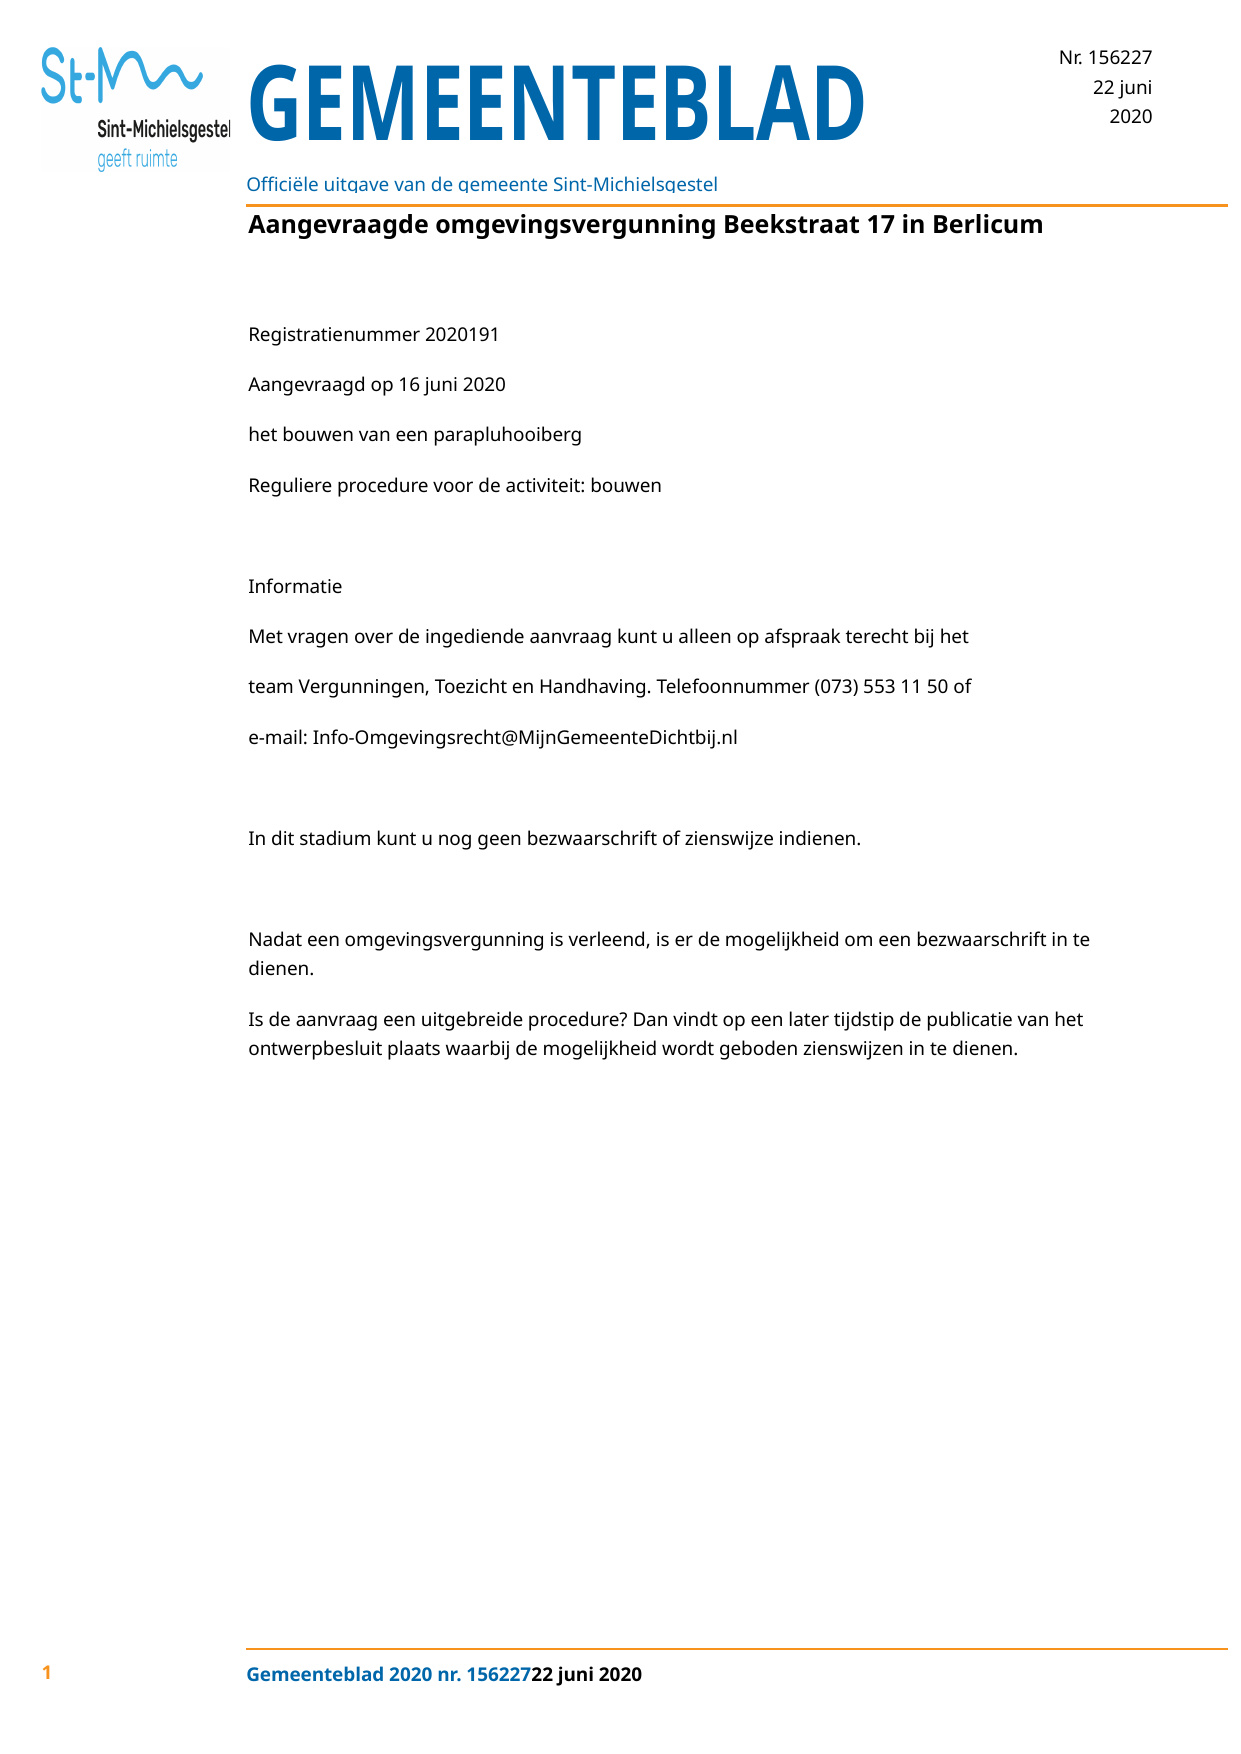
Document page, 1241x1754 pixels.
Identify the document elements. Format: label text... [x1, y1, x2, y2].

text team Vergunningen, Toezicht en Handhaving. Telefoonnummer (073) 553 11 50 of [248, 674, 1152, 699]
text In dit stadium kunt u nog geen bezwaarschrift of zienswijze indienen. [248, 825, 1152, 851]
picture [41, 47, 231, 172]
text Met vragen over de ingediende aanvraag kunt u alleen op afspraak terecht bij het [248, 623, 1152, 649]
text Nadat een omgevingsvergunning is verleend, is er de mogelijkheid om een bezwaarschrift in te dienen. [248, 926, 1152, 981]
text Aangevraagde omgevingsvergunning Beekstraat 17 in Berlicum [248, 207, 1152, 241]
text het bouwen van een parapluhooiberg [248, 422, 1152, 447]
text Aangevraagd op 16 juni 2020 [248, 371, 1152, 397]
text Registratienummer 2020191 [248, 321, 1152, 346]
text Reguliere procedure voor de activiteit: bouwen [248, 472, 1152, 498]
text Is de aanvraag een uitgebreide procedure? Dan vindt op een later tijdstip de publicatie van het ontwerpbesluit plaats waarbij de mogelijkheid wordt geboden zienswijzen in te dienen. [248, 1006, 1152, 1061]
text Informatie [248, 573, 1152, 598]
text e-mail: Info-Omgevingsrecht@MijnGemeenteDichtbij.nl [248, 724, 1152, 750]
